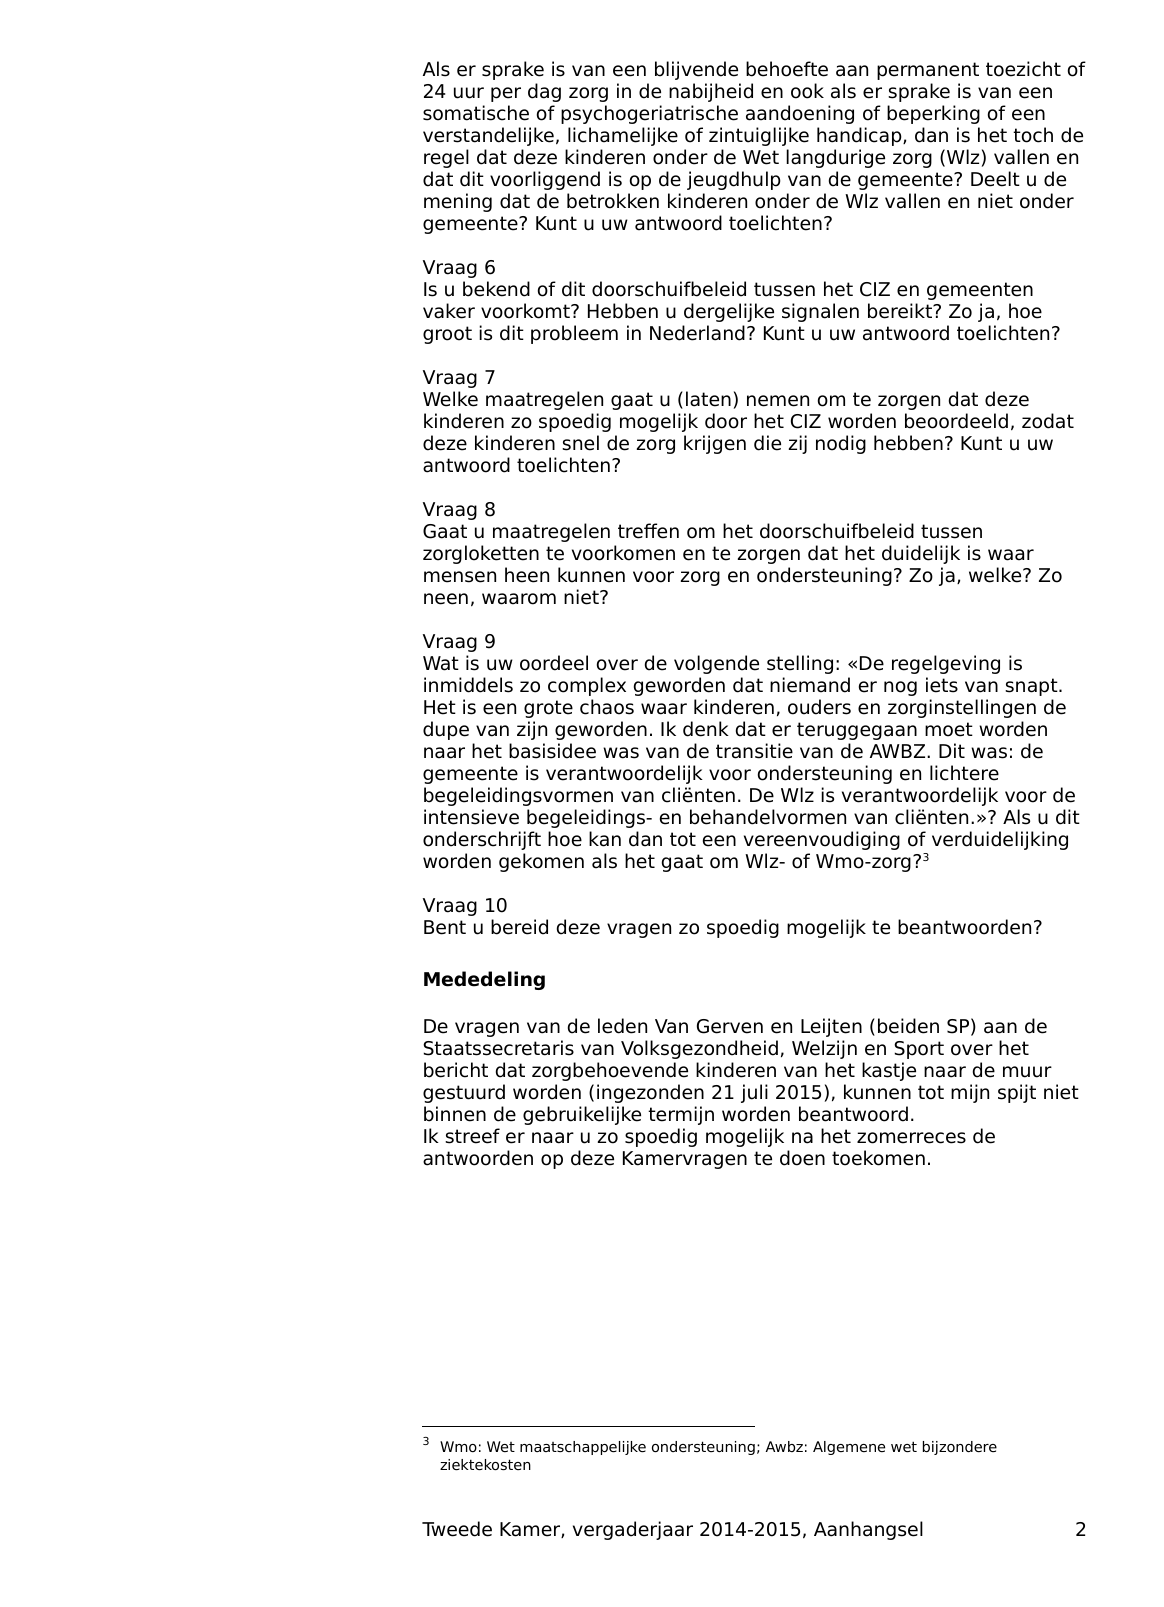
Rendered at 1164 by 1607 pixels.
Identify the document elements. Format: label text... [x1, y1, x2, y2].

text Is u bekend of dit doorschuifbeleid tussen het CIZ en gemeenten vaker voorkomt? Hebben u dergelijke signalen bereikt? Zo ja, hoe groot is dit probleem in Nederland? Kunt u uw antwoord toelichten? [422, 279, 1087, 345]
text Welke maatregelen gaat u (laten) nemen om te zorgen dat deze kinderen zo spoedig mogelijk door het CIZ worden beoordeeld, zodat deze kinderen snel de zorg krijgen die zij nodig hebben? Kunt u uw antwoord toelichten? [422, 389, 1087, 477]
text De vragen van de leden Van Gerven en Leijten (beiden SP) aan de Staatssecretaris van Volksgezondheid, Welzijn en Sport over het bericht dat zorgbehoevende kinderen van het kastje naar de muur gestuurd worden (ingezonden 21 juli 2015), kunnen tot mijn spijt niet binnen de gebruikelijke termijn worden beantwoord. [422, 1016, 1087, 1126]
text Wmo: Wet maatschappelijke ondersteuning; Awbz: Algemene wet bijzondere ziektekosten [422, 1435, 1087, 1474]
subtitle Mededeling [422, 969, 1087, 991]
text Bent u bereid deze vragen zo spoedig mogelijk te beantwoorden? [422, 917, 1087, 939]
text Vraag 10 [422, 895, 1087, 917]
text Als er sprake is van een blijvende behoefte aan permanent toezicht of 24 uur per dag zorg in de nabijheid en ook als er sprake is van een somatische of psychogeriatrische aandoening of beperking of een verstandelijke, lichamelijke of zintuiglijke handicap, dan is het toch de regel dat deze kinderen onder de Wet langdurige zorg (Wlz) vallen en dat dit voorliggend is op de jeugdhulp van de gemeente? Deelt u de mening dat de betrokken kinderen onder de Wlz vallen en niet onder gemeente? Kunt u uw antwoord toelichten? [422, 59, 1087, 235]
text Vraag 6 [422, 257, 1087, 279]
text Vraag 8 [422, 499, 1087, 521]
text Vraag 7 [422, 367, 1087, 389]
text Vraag 9 [422, 631, 1087, 653]
text Gaat u maatregelen treffen om het doorschuifbeleid tussen zorgloketten te voorkomen en te zorgen dat het duidelijk is waar mensen heen kunnen voor zorg en ondersteuning? Zo ja, welke? Zo neen, waarom niet? [422, 521, 1087, 609]
text Ik streef er naar u zo spoedig mogelijk na het zomerreces de antwoorden op deze Kamervragen te doen toekomen. [422, 1126, 1087, 1170]
text Wat is uw oordeel over de volgende stelling: «De regelgeving is inmiddels zo complex geworden dat niemand er nog iets van snapt. Het is een grote chaos waar kinderen, ouders en zorginstellingen de dupe van zijn geworden. Ik denk dat er teruggegaan moet worden naar het basisidee was van de transitie van de AWBZ. Dit was: de gemeente is verantwoordelijk voor ondersteuning en lichtere begeleidingsvormen van cliënten. De Wlz is verantwoordelijk voor de intensieve begeleidings- en behandelvormen van cliënten.»? Als u dit onderschrijft hoe kan dan tot een vereenvoudiging of verduidelijking worden gekomen als het gaat om Wlz- of Wmo-zorg? [422, 653, 1087, 873]
